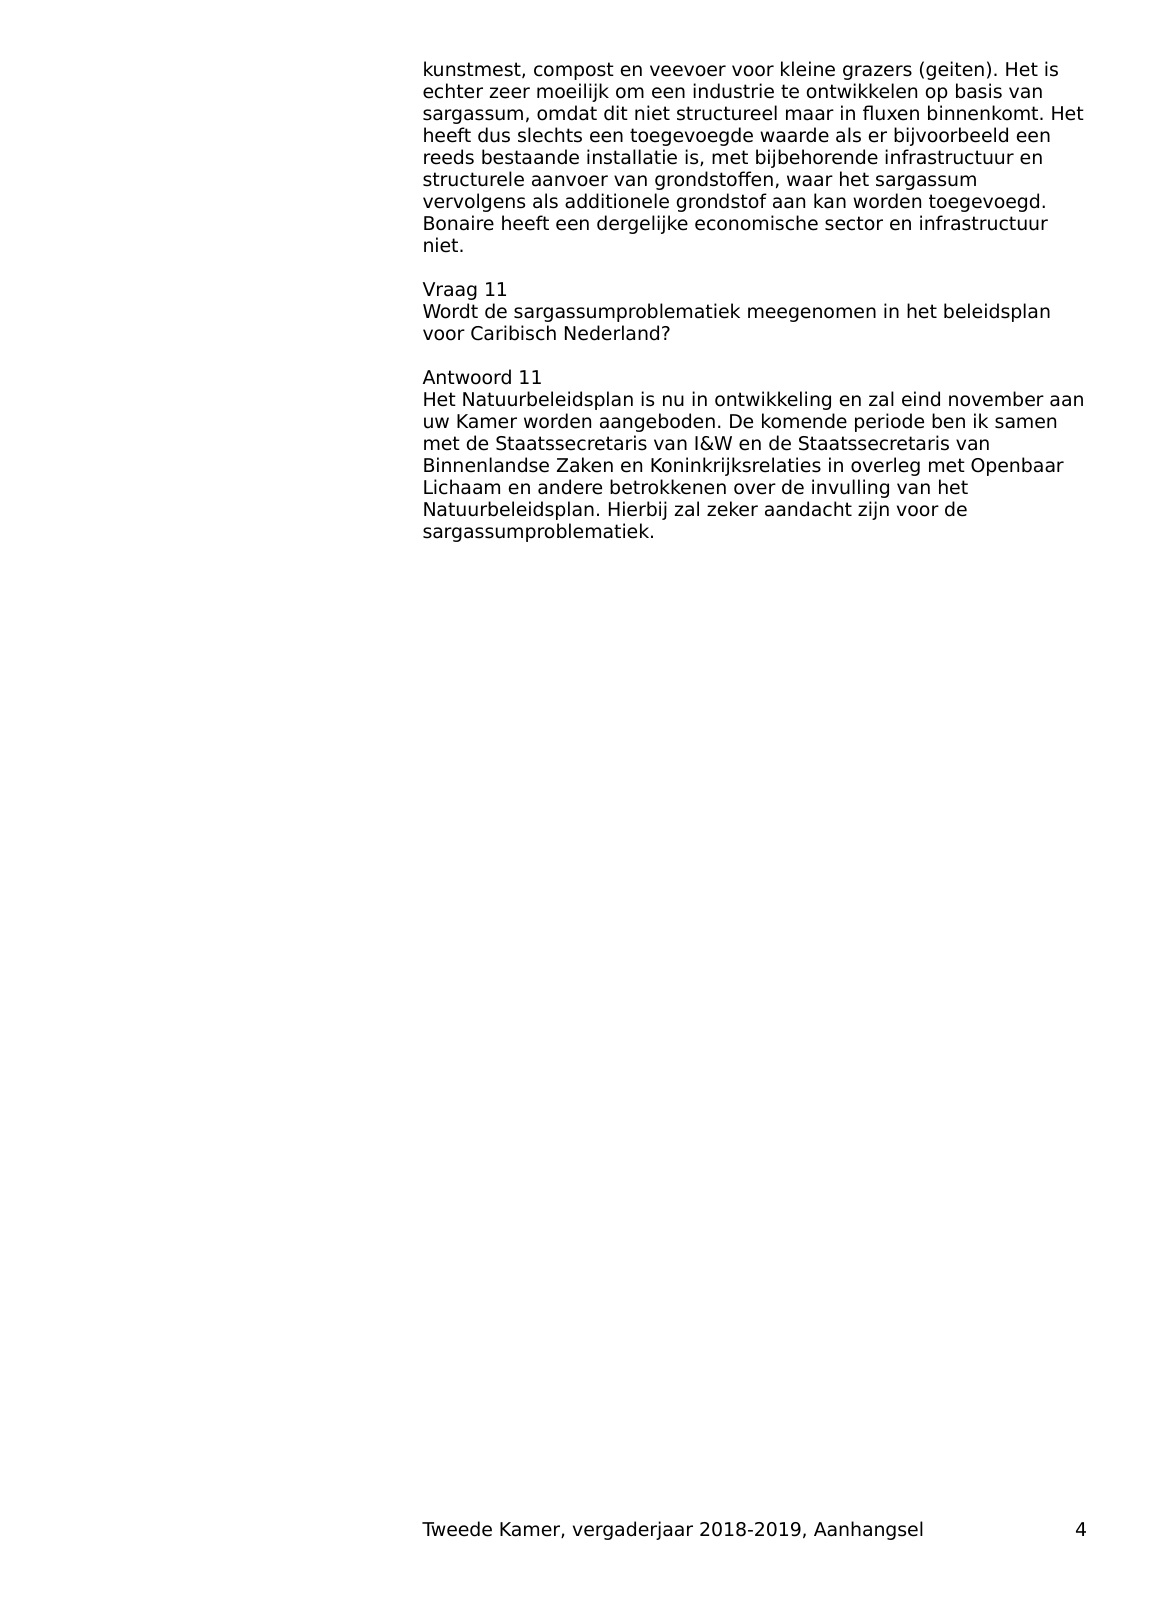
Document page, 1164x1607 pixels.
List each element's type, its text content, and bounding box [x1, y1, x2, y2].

text Het Natuurbeleidsplan is nu in ontwikkeling en zal eind november aan uw Kamer worden aangeboden. De komende periode ben ik samen met de Staatssecretaris van I&W en de Staatssecretaris van Binnenlandse Zaken en Koninkrijksrelaties in overleg met Openbaar Lichaam en andere betrokkenen over de invulling van het Natuurbeleidsplan. Hierbij zal zeker aandacht zijn voor de sargassumproblematiek. [422, 389, 1087, 543]
text Wordt de sargassumproblematiek meegenomen in het beleidsplan voor Caribisch Nederland? [422, 301, 1087, 345]
text Antwoord 11 [422, 367, 1087, 389]
text kunstmest, compost en veevoer voor kleine grazers (geiten). Het is echter zeer moeilijk om een industrie te ontwikkelen op basis van sargassum, omdat dit niet structureel maar in fluxen binnenkomt. Het heeft dus slechts een toegevoegde waarde als er bijvoorbeeld een reeds bestaande installatie is, met bijbehorende infrastructuur en structurele aanvoer van grondstoffen, waar het sargassum vervolgens als additionele grondstof aan kan worden toegevoegd. Bonaire heeft een dergelijke economische sector en infrastructuur niet. [422, 59, 1087, 257]
text Vraag 11 [422, 279, 1087, 301]
